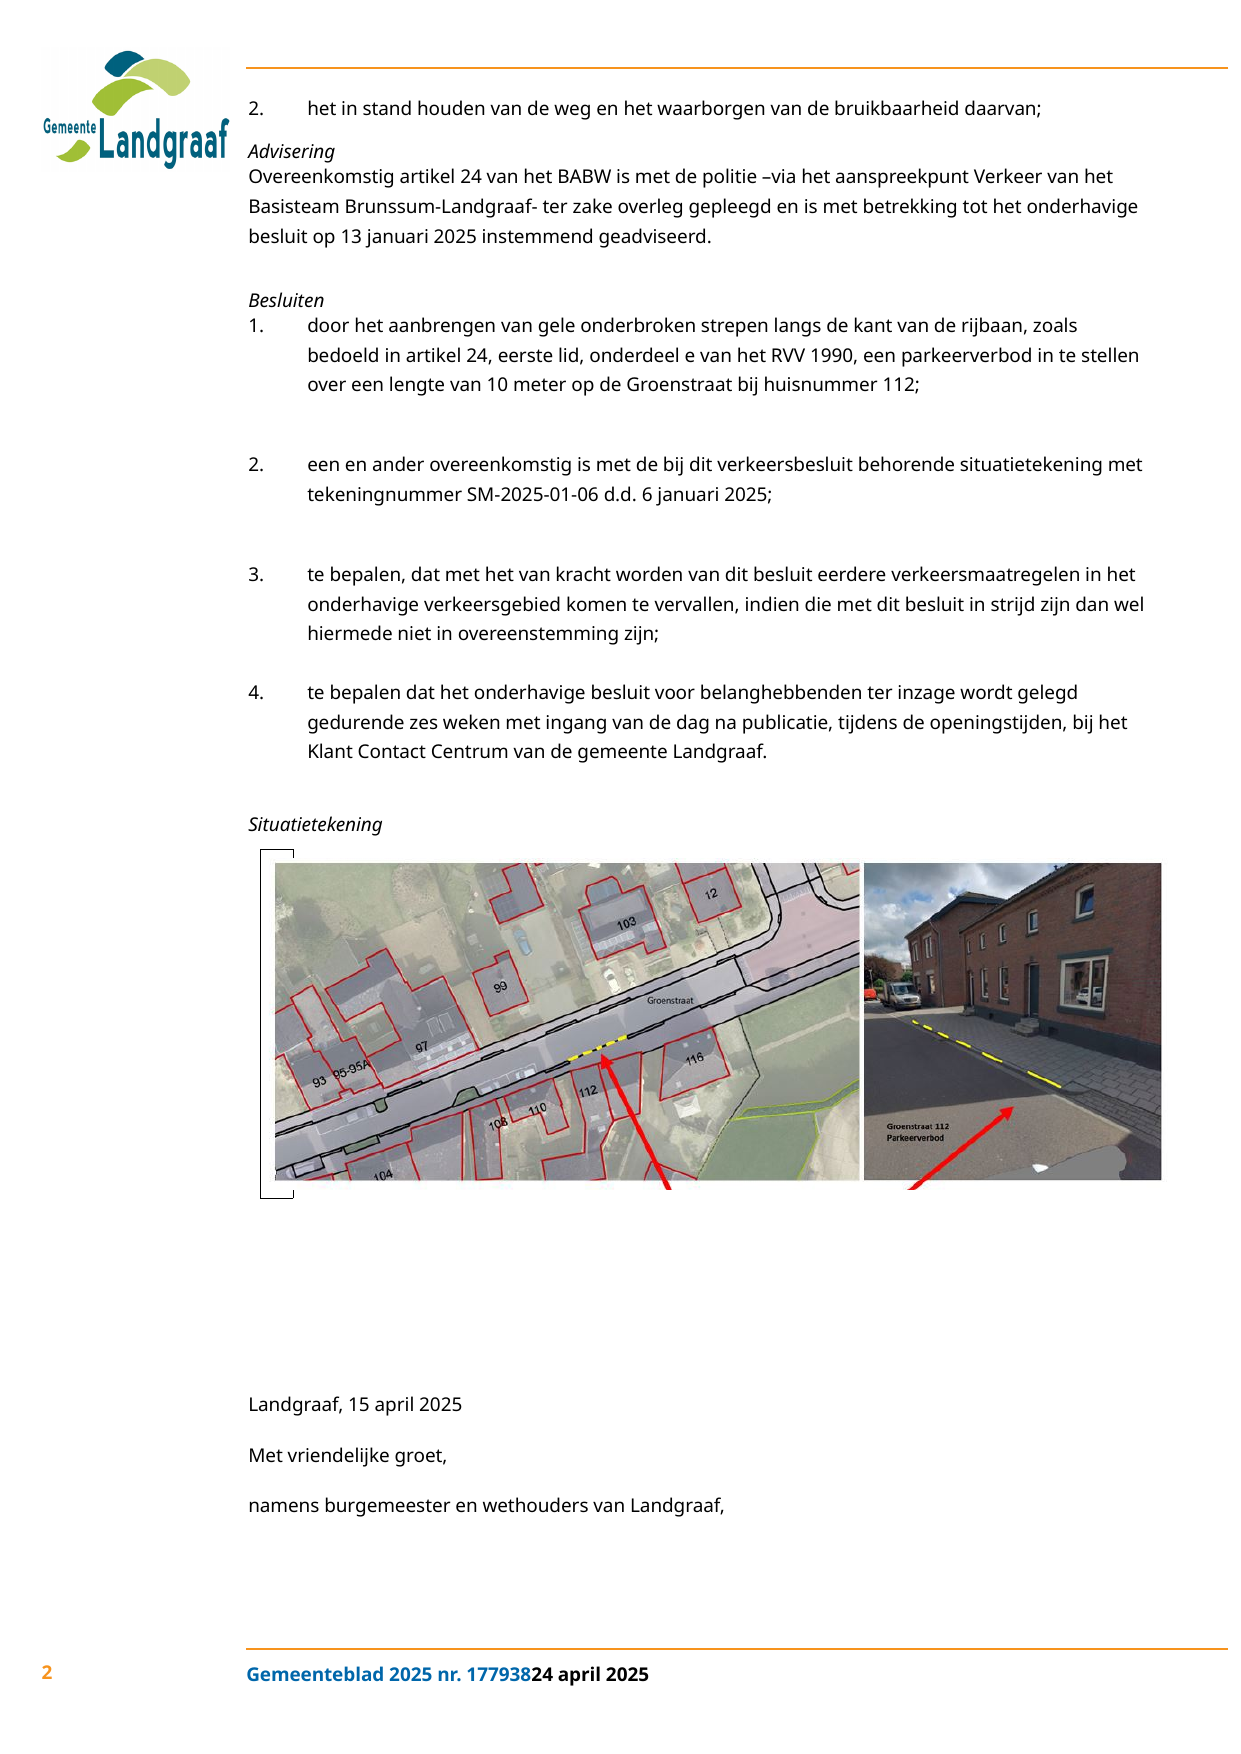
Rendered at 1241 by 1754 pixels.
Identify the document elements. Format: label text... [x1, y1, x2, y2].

text Situatietekening [248, 811, 1152, 837]
list te bepalen dat het onderhavige besluit voor belanghebbenden ter inzage wordt gelegd gedurende zes weken met ingang van de dag na publicatie, tijdens de openingstijden, bij het Klant Contact Centrum van de gemeente Landgraaf. [248, 679, 1152, 764]
picture [268, 858, 1173, 1190]
picture [41, 47, 231, 172]
text Met vriendelijke groet, [248, 1442, 1152, 1468]
list door het aanbrengen van gele onderbroken strepen langs de kant van de rijbaan, zoals bedoeld in artikel 24, eerste lid, onderdeel e van het RVV 1990, een parkeerverbod in te stellen over een lengte van 10 meter op de Groenstraat bij huisnummer 112; [248, 312, 1152, 397]
list het in stand houden van de weg en het waarborgen van de bruikbaarheid daarvan; [248, 95, 1152, 121]
list te bepalen, dat met het van kracht worden van dit besluit eerdere verkeersmaatregelen in het onderhavige verkeersgebied komen te vervallen, indien die met dit besluit in strijd zijn dan wel hiermede niet in overeenstemming zijn; [248, 561, 1152, 646]
text Overeenkomstig artikel 24 van het BABW is met de politie –via het aanspreekpunt Verkeer van het Basisteam Brunssum-Landgraaf- ter zake overleg gepleegd en is met betrekking tot het onderhavige besluit op 13 januari 2025 instemmend geadviseerd. [248, 164, 1152, 248]
text namens burgemeester en wethouders van Landgraaf, [248, 1492, 1152, 1518]
text Landgraaf, 15 april 2025 [248, 1392, 1152, 1417]
text Besluiten [248, 287, 1152, 312]
text Advisering [248, 138, 1152, 164]
list een en ander overeenkomstig is met de bij dit verkeersbesluit behorende situatietekening met tekeningnummer SM-2025-01-06 d.d. 6 januari 2025; [248, 452, 1152, 507]
